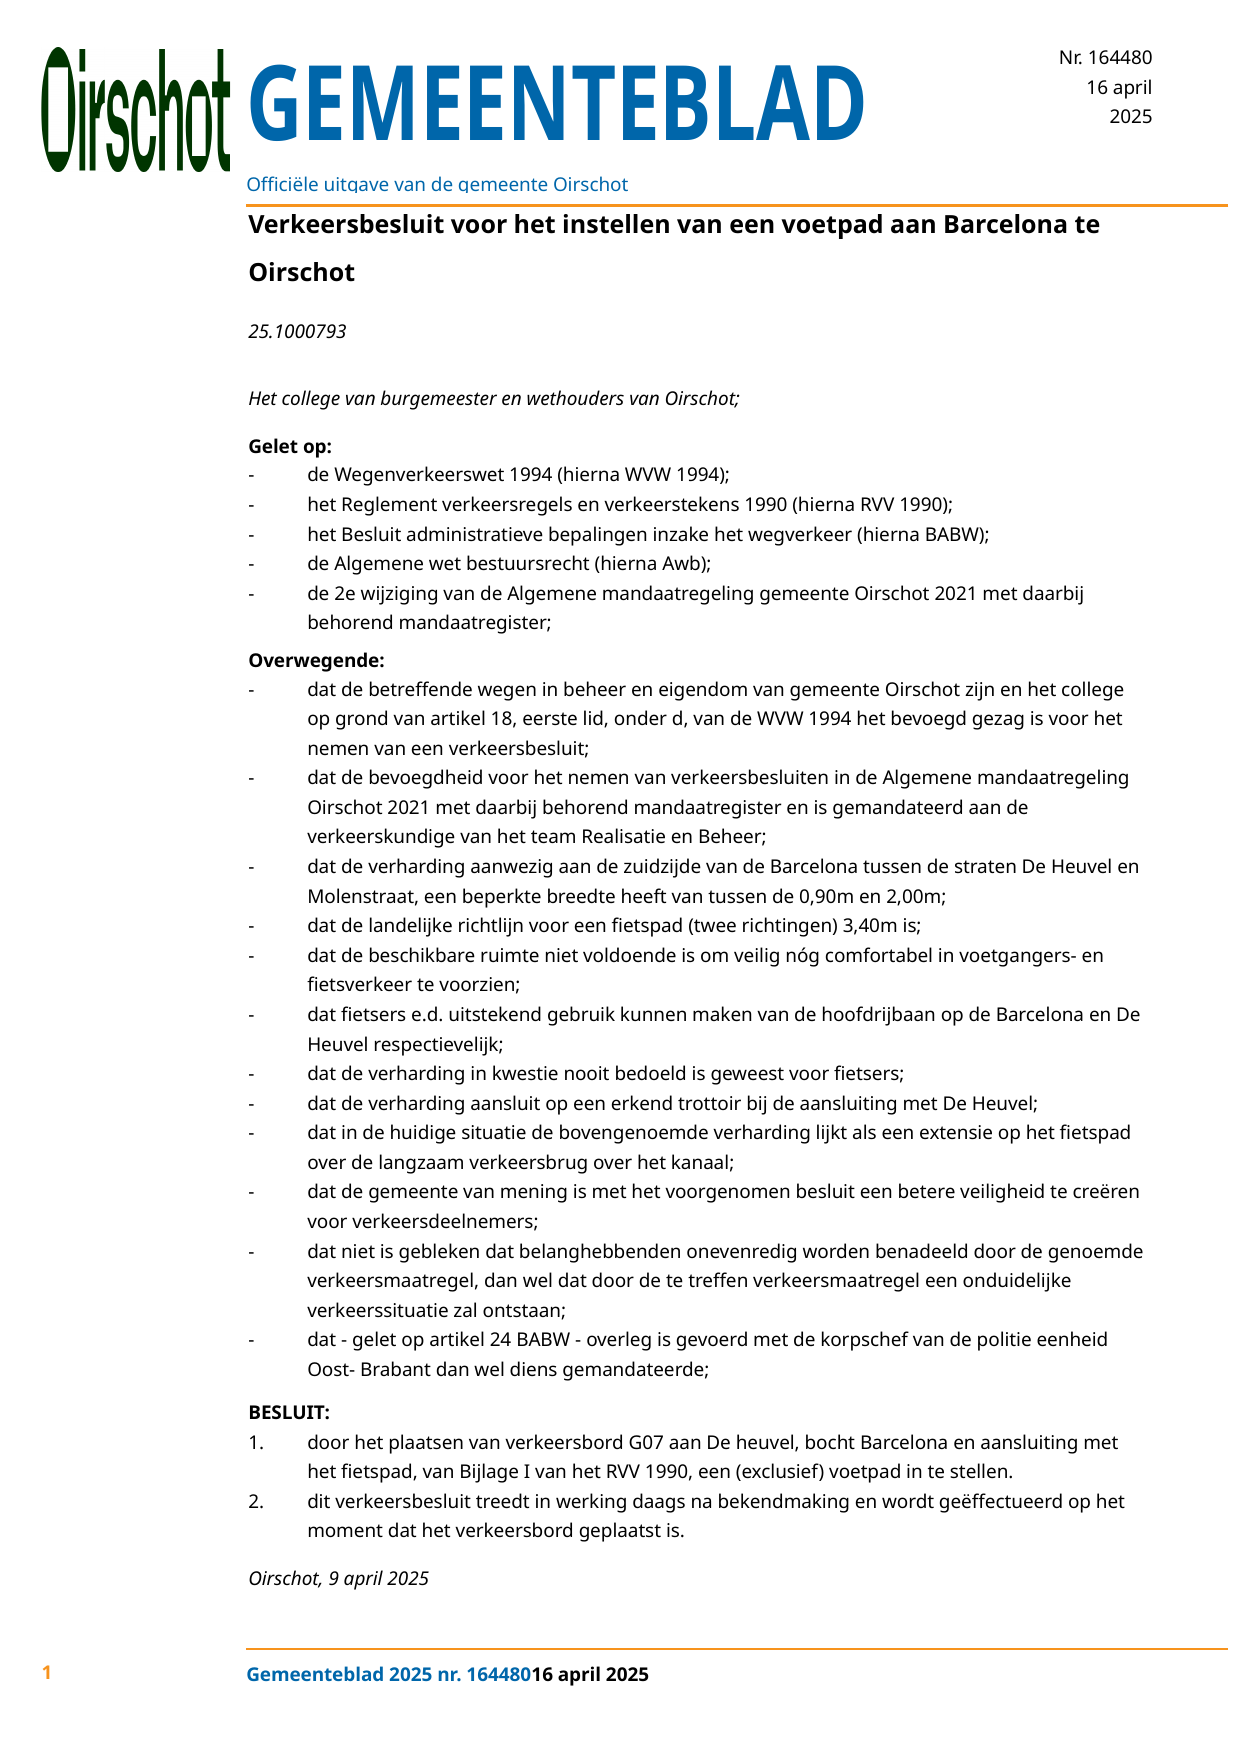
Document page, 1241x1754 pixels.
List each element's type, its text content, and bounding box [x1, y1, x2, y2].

list door het plaatsen van verkeersbord G07 aan De heuvel, bocht Barcelona en aansluiting met het fietspad, van Bijlage I van het RVV 1990, een (exclusief) voetpad in te stellen. [248, 1429, 1152, 1484]
list dat de verharding in kwestie nooit bedoeld is geweest voor fietsers; [248, 1060, 1152, 1086]
list de 2e wijziging van de Algemene mandaatregeling gemeente Oirschot 2021 met daarbij behorend mandaatregister; [248, 580, 1152, 635]
text Overwegende: [248, 647, 1152, 673]
list dat in de huidige situatie de bovengenoemde verharding lijkt als een extensie op het fietspad over de langzaam verkeersbrug over het kanaal; [248, 1119, 1152, 1175]
list dat de verharding aanwezig aan de zuidzijde van de Barcelona tussen de straten De Heuvel en Molenstraat, een beperkte breedte heeft van tussen de 0,90m en 2,00m; [248, 853, 1152, 908]
text Verkeersbesluit voor het instellen van een voetpad aan Barcelona te Oirschot [248, 207, 1152, 288]
text 25.1000793 [248, 318, 1152, 344]
list dat de beschikbare ruimte niet voldoende is om veilig nóg comfortabel in voetgangers- en fietsverkeer te voorzien; [248, 942, 1152, 997]
list het Reglement verkeersregels en verkeerstekens 1990 (hierna RVV 1990); [248, 491, 1152, 517]
list dat de landelijke richtlijn voor een fietspad (twee richtingen) 3,40m is; [248, 912, 1152, 938]
list dat de verharding aansluit op een erkend trottoir bij de aansluiting met De Heuvel; [248, 1090, 1152, 1116]
text Gelet op: [248, 433, 1152, 459]
list dat de bevoegdheid voor het nemen van verkeersbesluiten in de Algemene mandaatregeling Oirschot 2021 met daarbij behorend mandaatregister en is gemandateerd aan de verkeerskundige van het team Realisatie en Beheer; [248, 764, 1152, 849]
list dat fietsers e.d. uitstekend gebruik kunnen maken van de hoofdrijbaan op de Barcelona en De Heuvel respectievelijk; [248, 1001, 1152, 1056]
picture [41, 47, 231, 172]
text Oirschot, 9 april 2025 [248, 1566, 1152, 1591]
list dat de betreffende wegen in beheer en eigendom van gemeente Oirschot zijn en het college op grond van artikel 18, eerste lid, onder d, van de WVW 1994 het bevoegd gezag is voor het nemen van een verkeersbesluit; [248, 676, 1152, 761]
list dat de gemeente van mening is met het voorgenomen besluit een betere veiligheid te creëren voor verkeersdeelnemers; [248, 1179, 1152, 1234]
list dat - gelet op artikel 24 BABW - overleg is gevoerd met de korpschef van de politie eenheid Oost- Brabant dan wel diens gemandateerde; [248, 1327, 1152, 1382]
list de Wegenverkeerswet 1994 (hierna WVW 1994); [248, 462, 1152, 487]
list dit verkeersbesluit treedt in werking daags na bekendmaking en wordt geëffectueerd op het moment dat het verkeersbord geplaatst is. [248, 1488, 1152, 1543]
list dat niet is gebleken dat belanghebbenden onevenredig worden benadeeld door de genoemde verkeersmaatregel, dan wel dat door de te treffen verkeersmaatregel een onduidelijke verkeerssituatie zal ontstaan; [248, 1238, 1152, 1323]
list het Besluit administratieve bepalingen inzake het wegverkeer (hierna BABW); [248, 521, 1152, 546]
list de Algemene wet bestuursrecht (hierna Awb); [248, 550, 1152, 576]
text Het college van burgemeester en wethouders van Oirschot; [248, 386, 1152, 411]
text BESLUIT: [248, 1399, 1152, 1425]
